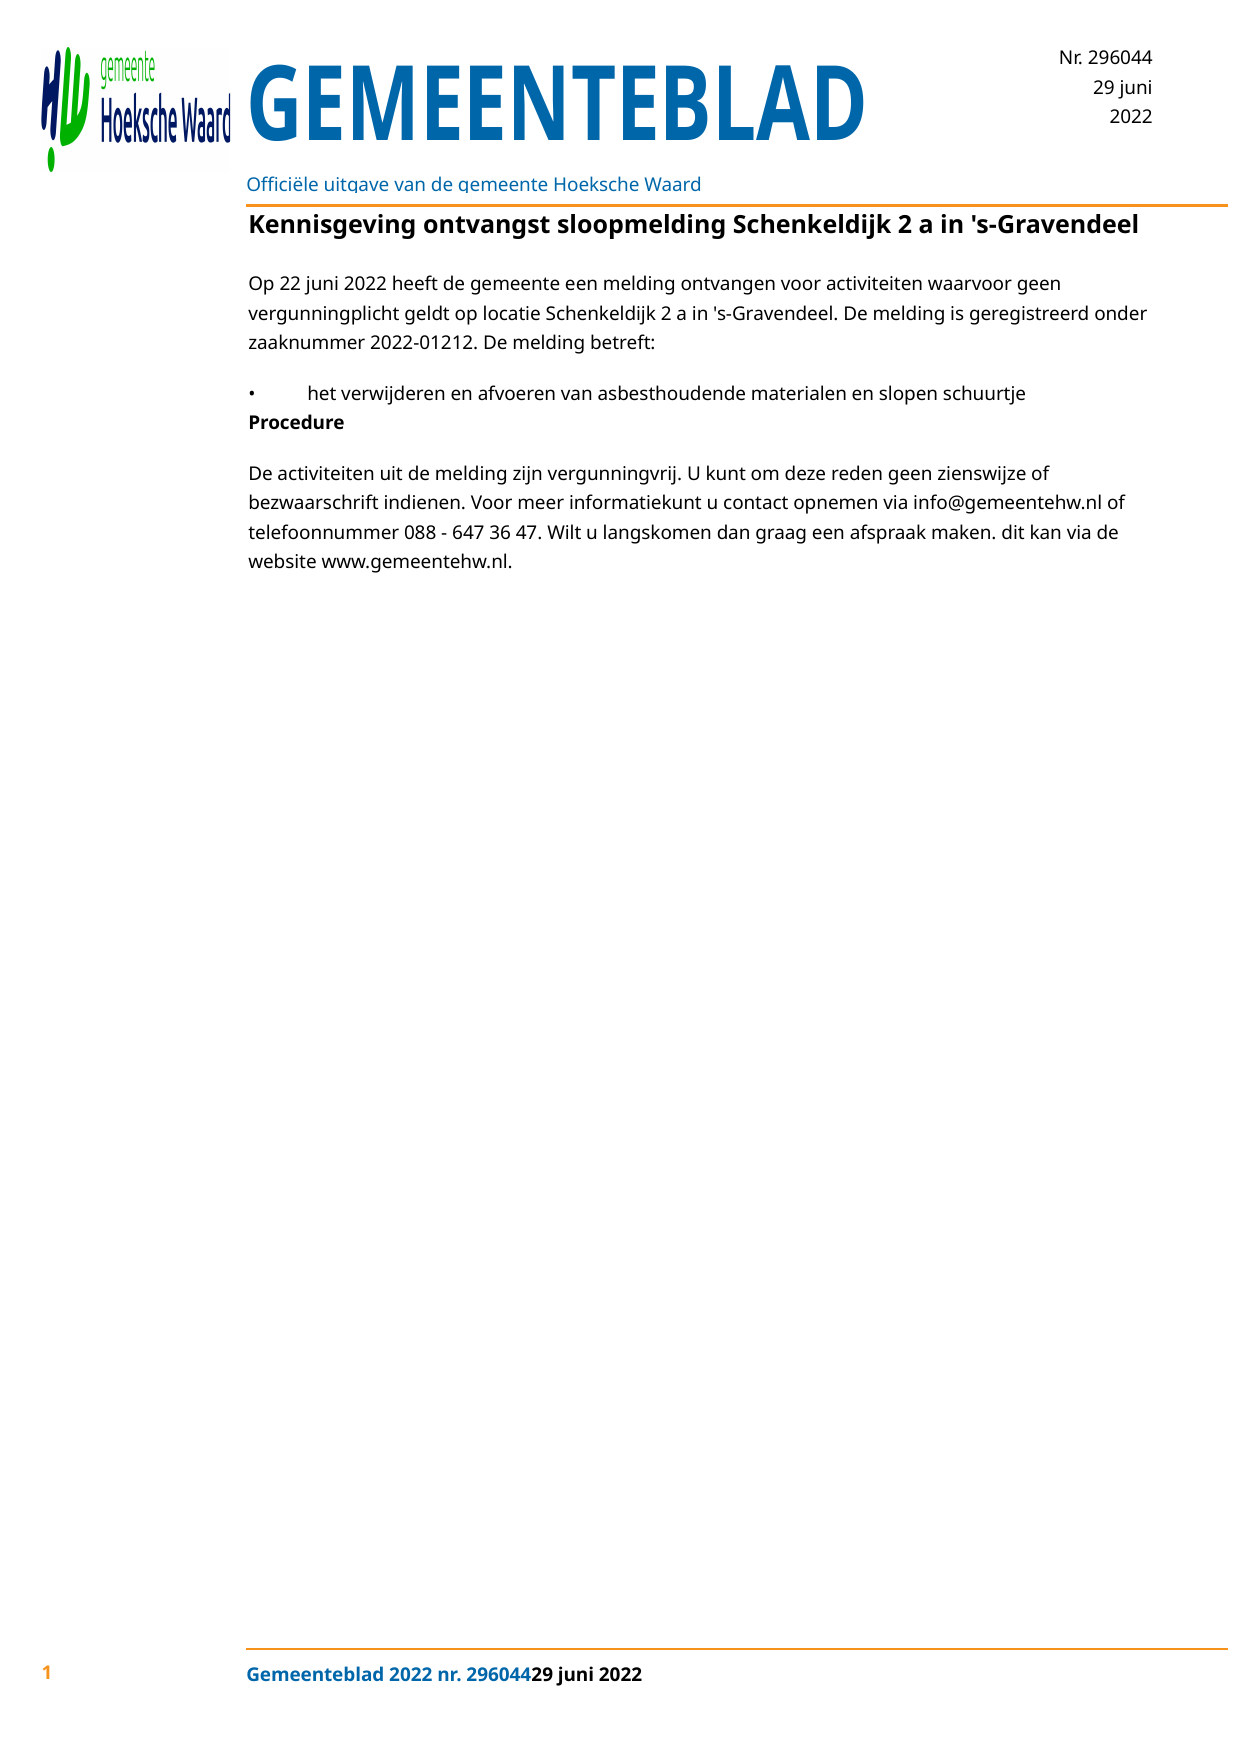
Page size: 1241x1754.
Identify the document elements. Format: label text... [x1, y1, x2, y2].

text Op 22 juni 2022 heeft de gemeente een melding ontvangen voor activiteiten waarvoor geen vergunningplicht geldt op locatie Schenkeldijk 2 a in 's-Gravendeel. De melding is geregistreerd onder zaaknummer 2022-01212. De melding betreft: [248, 270, 1152, 355]
list het verwijderen en afvoeren van asbesthoudende materialen en slopen schuurtje [248, 380, 1152, 406]
text Procedure [248, 409, 1152, 435]
text De activiteiten uit de melding zijn vergunningvrij. U kunt om deze reden geen zienswijze of bezwaarschrift indienen. Voor meer informatiekunt u contact opnemen via info@gemeentehw.nl of telefoonnummer 088 - 647 36 47. Wilt u langskomen dan graag een afspraak maken. dit kan via de website www.gemeentehw.nl. [248, 460, 1152, 574]
text Kennisgeving ontvangst sloopmelding Schenkeldijk 2 a in 's-Gravendeel [248, 207, 1152, 241]
picture [41, 47, 231, 172]
